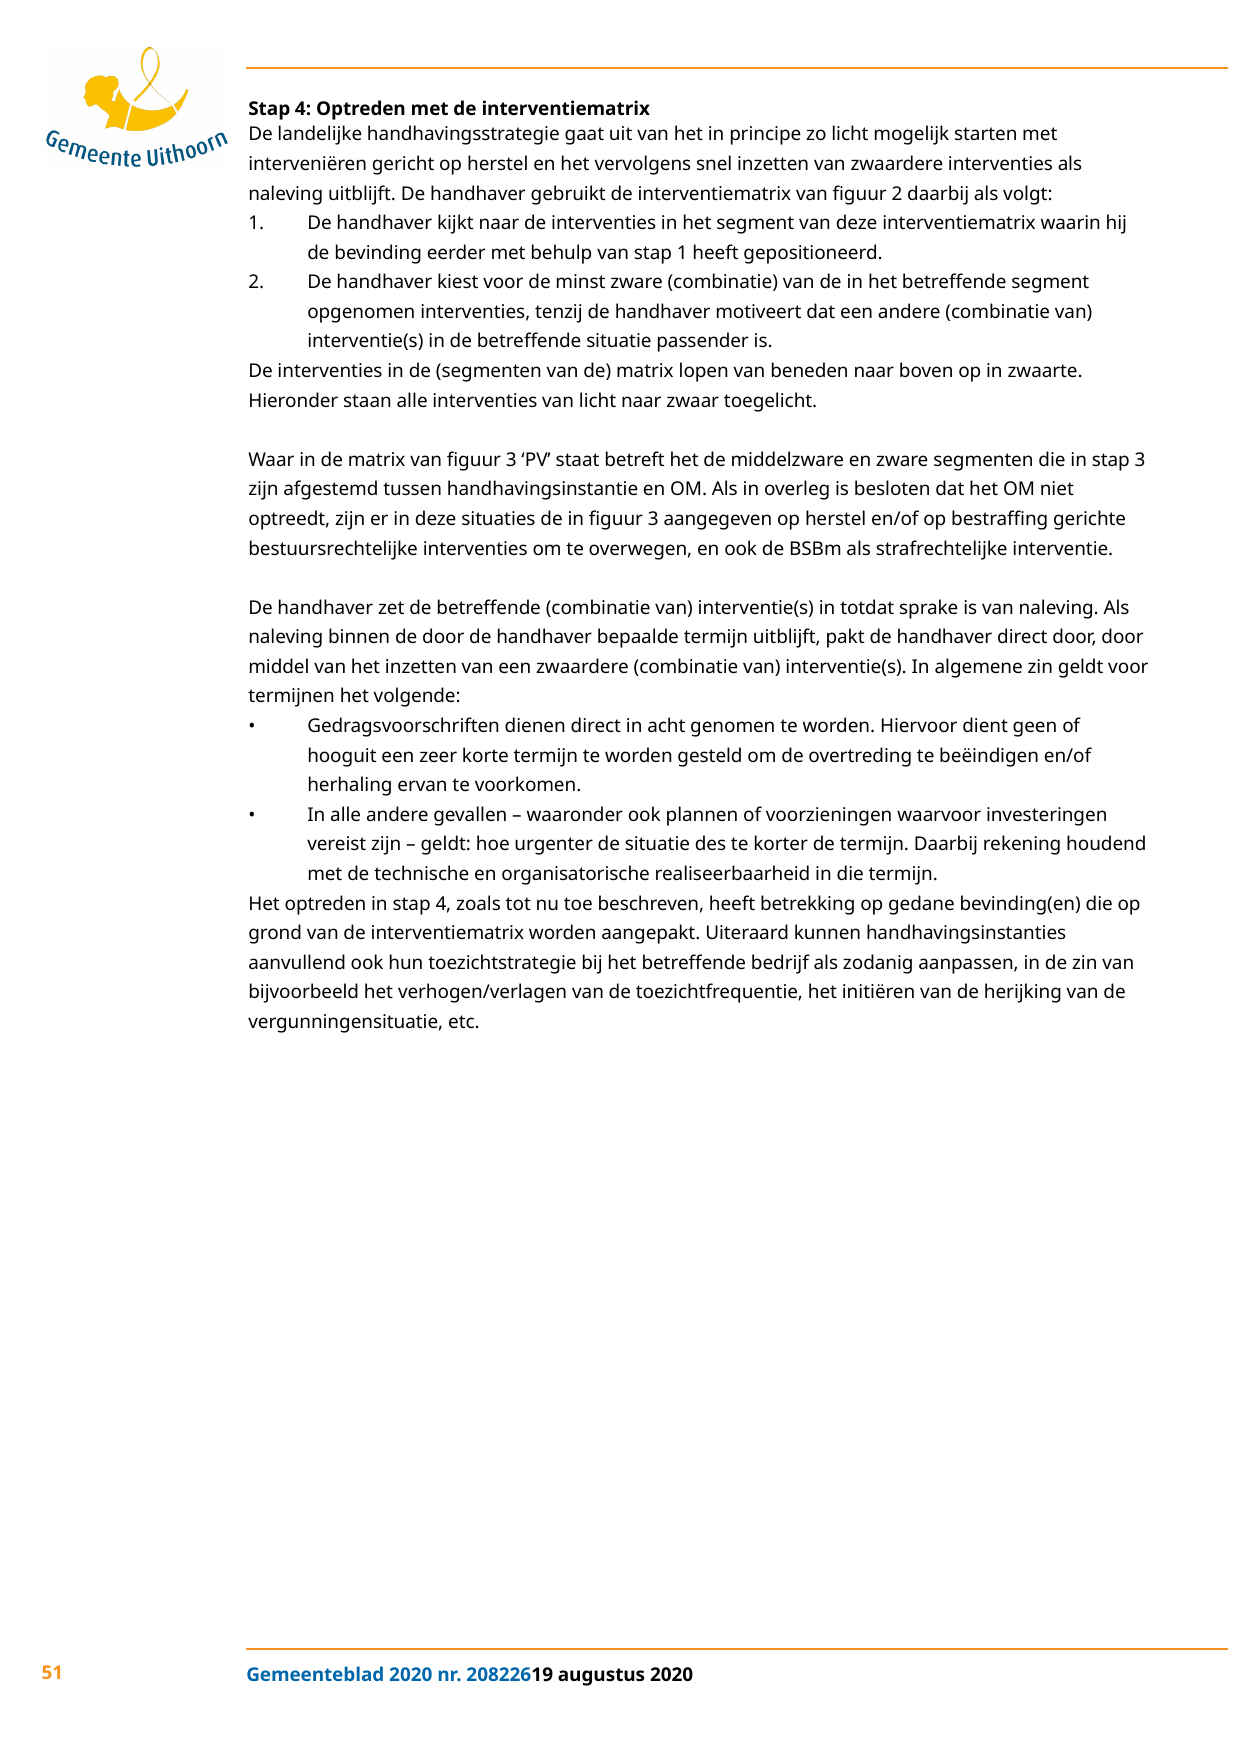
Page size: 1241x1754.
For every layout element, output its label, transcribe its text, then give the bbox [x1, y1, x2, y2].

text Stap 4: Optreden met de interventiematrix [248, 95, 1152, 121]
text De handhaver zet de betreffende (combinatie van) interventie(s) in totdat sprake is van naleving. Als naleving binnen de door de handhaver bepaalde termijn uitblijft, pakt de handhaver direct door, door middel van het inzetten van een zwaardere (combinatie van) interventie(s). In algemene zin geldt voor termijnen het volgende: [248, 594, 1152, 708]
text De interventies in de (segmenten van de) matrix lopen van beneden naar boven op in zwaarte. Hieronder staan alle interventies van licht naar zwaar toegelicht. [248, 357, 1152, 412]
list De handhaver kijkt naar de interventies in het segment van deze interventiematrix waarin hij de bevinding eerder met behulp van stap 1 heeft gepositioneerd. [248, 209, 1152, 264]
picture [41, 47, 231, 172]
text De landelijke handhavingsstrategie gaat uit van het in principe zo licht mogelijk starten met interveniëren gericht op herstel en het vervolgens snel inzetten van zwaardere interventies als naleving uitblijft. De handhaver gebruikt de interventiematrix van figuur 2 daarbij als volgt: [248, 121, 1152, 205]
text Waar in de matrix van figuur 3 ‘PV’ staat betreft het de middelzware en zware segmenten die in stap 3 zijn afgestemd tussen handhavingsinstantie en OM. Als in overleg is besloten dat het OM niet optreedt, zijn er in deze situaties de in figuur 3 aangegeven op herstel en/of op bestraffing gerichte bestuursrechtelijke interventies om te overwegen, en ook de BSBm als strafrechtelijke interventie. [248, 446, 1152, 560]
list In alle andere gevallen – waaronder ook plannen of voorzieningen waarvoor investeringen vereist zijn – geldt: hoe urgenter de situatie des te korter de termijn. Daarbij rekening houdend met de technische en organisatorische realiseerbaarheid in die termijn. [248, 801, 1152, 886]
list De handhaver kiest voor de minst zware (combinatie) van de in het betreffende segment opgenomen interventies, tenzij de handhaver motiveert dat een andere (combinatie van) interventie(s) in de betreffende situatie passender is. [248, 268, 1152, 353]
list Gedragsvoorschriften dienen direct in acht genomen te worden. Hiervoor dient geen of hooguit een zeer korte termijn te worden gesteld om de overtreding te beëindigen en/of herhaling ervan te voorkomen. [248, 712, 1152, 797]
text Het optreden in stap 4, zoals tot nu toe beschreven, heeft betrekking op gedane bevinding(en) die op grond van de interventiematrix worden aangepakt. Uiteraard kunnen handhavingsinstanties aanvullend ook hun toezichtstrategie bij het betreffende bedrijf als zodanig aanpassen, in de zin van bijvoorbeeld het verhogen/verlagen van de toezichtfrequentie, het initiëren van de herijking van de vergunningensituatie, etc. [248, 890, 1152, 1034]
